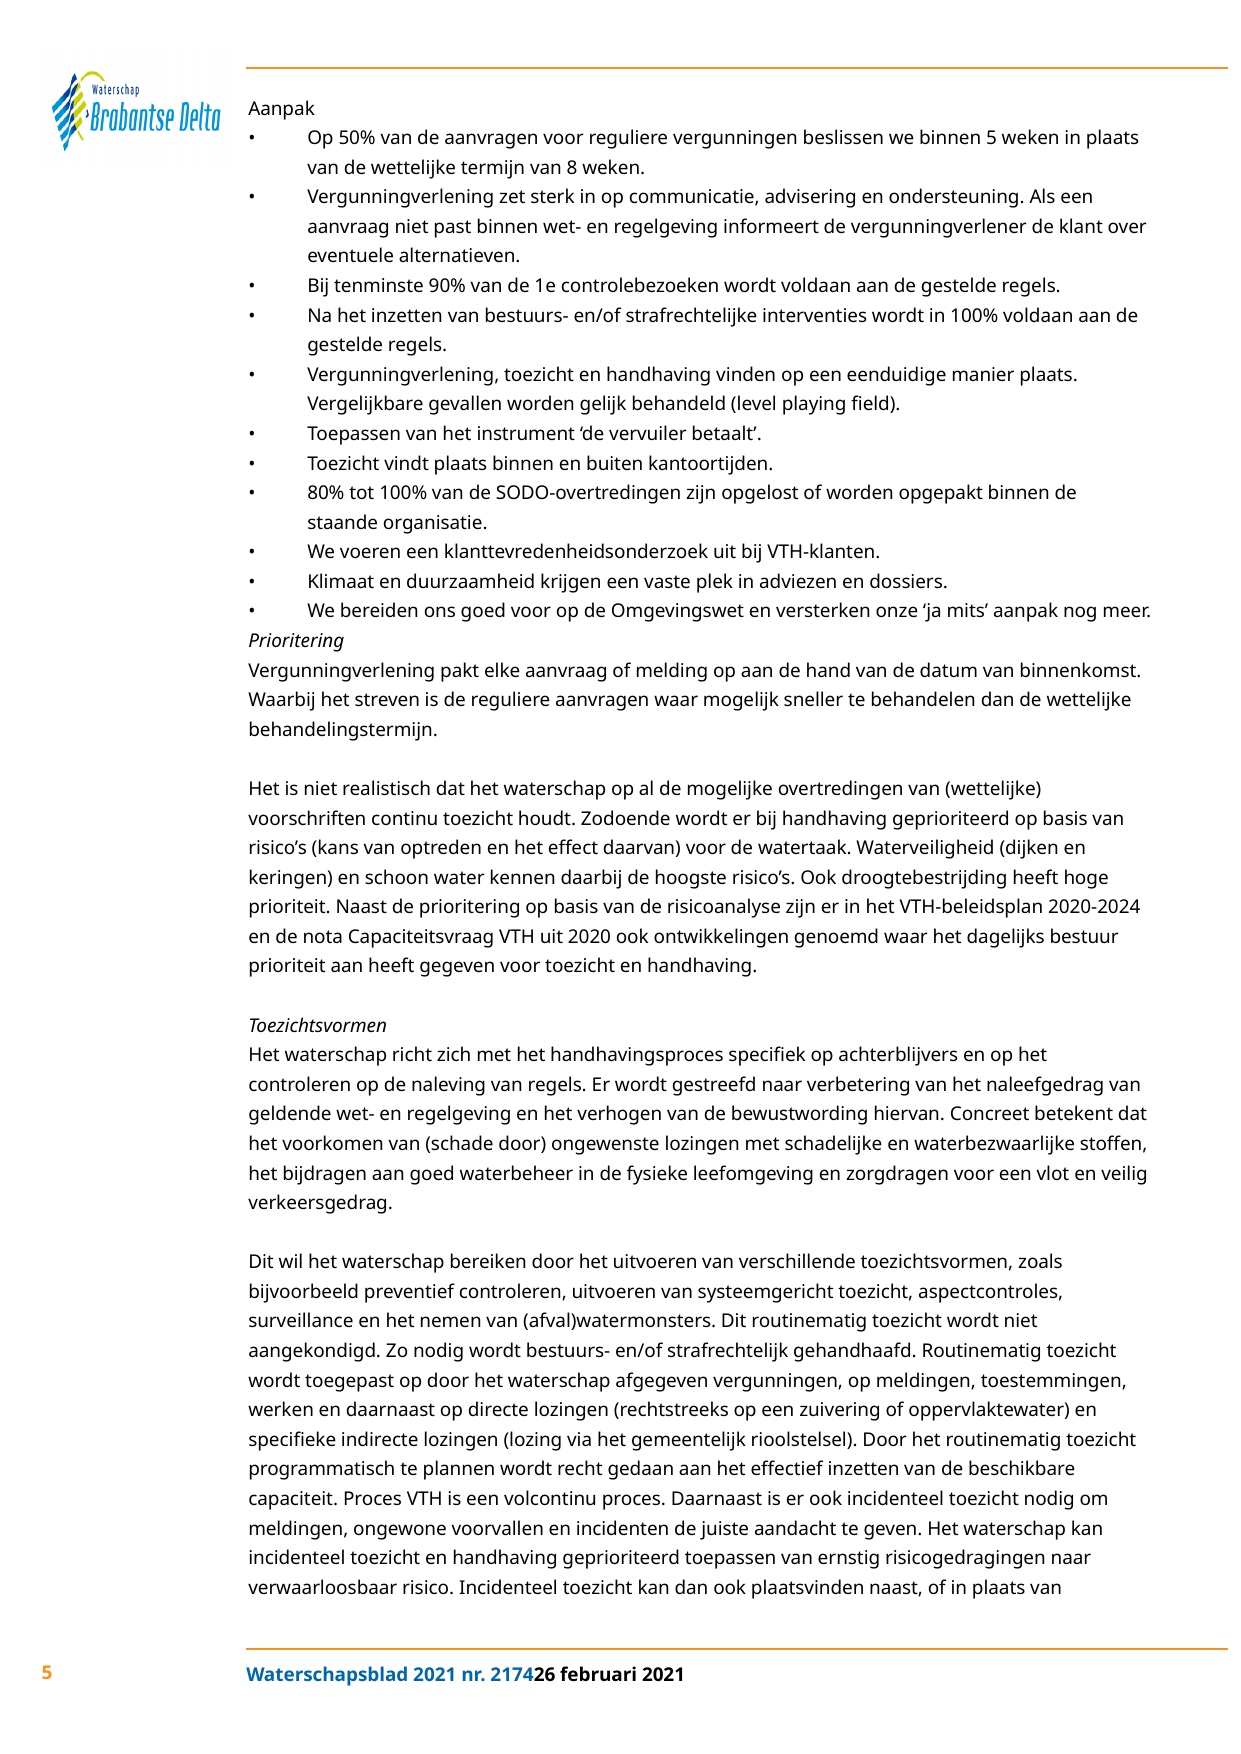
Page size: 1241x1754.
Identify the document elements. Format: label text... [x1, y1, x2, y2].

list 80% tot 100% van de SODO-overtredingen zijn opgelost of worden opgepakt binnen de staande organisatie. [248, 479, 1152, 535]
list Op 50% van de aanvragen voor reguliere vergunningen beslissen we binnen 5 weken in plaats van de wettelijke termijn van 8 weken. [248, 124, 1152, 180]
text Vergunningverlening pakt elke aanvraag of melding op aan de hand van de datum van binnenkomst. Waarbij het streven is de reguliere aanvragen waar mogelijk sneller te behandelen dan de wettelijke behandelingstermijn. [248, 657, 1152, 742]
text Toezichtsvormen [248, 1012, 1152, 1038]
text Aanpak [248, 95, 1152, 121]
list Klimaat en duurzaamheid krijgen een vaste plek in adviezen en dossiers. [248, 568, 1152, 594]
list Vergunningverlening, toezicht en handhaving vinden op een eenduidige manier plaats. Vergelijkbare gevallen worden gelijk behandeld (level playing field). [248, 361, 1152, 416]
list Toezicht vindt plaats binnen en buiten kantoortijden. [248, 450, 1152, 476]
list Na het inzetten van bestuurs- en/of strafrechtelijke interventies wordt in 100% voldaan aan de gestelde regels. [248, 302, 1152, 357]
list Bij tenminste 90% van de 1e controlebezoeken wordt voldaan aan de gestelde regels. [248, 272, 1152, 298]
list Toepassen van het instrument ‘de vervuiler betaalt’. [248, 420, 1152, 446]
list We bereiden ons goed voor op de Omgevingswet en versterken onze ‘ja mits’ aanpak nog meer. [248, 598, 1152, 623]
list We voeren een klanttevredenheidsonderzoek uit bij VTH-klanten. [248, 538, 1152, 564]
text Het is niet realistisch dat het waterschap op al de mogelijke overtredingen van (wettelijke) voorschriften continu toezicht houdt. Zodoende wordt er bij handhaving geprioriteerd op basis van risico’s (kans van optreden en het effect daarvan) voor de watertaak. Waterveiligheid (dijken en keringen) en schoon water kennen daarbij de hoogste risico’s. Ook droogtebestrijding heeft hoge prioriteit. Naast de prioritering op basis van de risicoanalyse zijn er in het VTH-beleidsplan 2020-2024 en de nota Capaciteitsvraag VTH uit 2020 ook ontwikkelingen genoemd waar het dagelijks bestuur prioriteit aan heeft gegeven voor toezicht en handhaving. [248, 775, 1152, 978]
text Dit wil het waterschap bereiken door het uitvoeren van verschillende toezichtsvormen, zoals bijvoorbeeld preventief controleren, uitvoeren van systeemgericht toezicht, aspectcontroles, surveillance en het nemen van (afval)watermonsters. Dit routinematig toezicht wordt niet aangekondigd. Zo nodig wordt bestuurs- en/of strafrechtelijk gehandhaafd. Routinematig toezicht wordt toegepast op door het waterschap afgegeven vergunningen, op meldingen, toestemmingen, werken en daarnaast op directe lozingen (rechtstreeks op een zuivering of oppervlaktewater) en specifieke indirecte lozingen (lozing via het gemeentelijk rioolstelsel). Door het routinematig toezicht programmatisch te plannen wordt recht gedaan aan het effectief inzetten van de beschikbare capaciteit. Proces VTH is een volcontinu proces. Daarnaast is er ook incidenteel toezicht nodig om meldingen, ongewone voorvallen en incidenten de juiste aandacht te geven. Het waterschap kan incidenteel toezicht en handhaving geprioriteerd toepassen van ernstig risicogedragingen naar verwaarloosbaar risico. Incidenteel toezicht kan dan ook plaatsvinden naast, of in plaats van [248, 1248, 1152, 1600]
list Vergunningverlening zet sterk in op communicatie, advisering en ondersteuning. Als een aanvraag niet past binnen wet- en regelgeving informeert de vergunningverlener de klant over eventuele alternatieven. [248, 183, 1152, 268]
text Prioritering [248, 627, 1152, 653]
picture [41, 47, 231, 172]
text Het waterschap richt zich met het handhavingsproces specifiek op achterblijvers en op het controleren op de naleving van regels. Er wordt gestreefd naar verbetering van het naleefgedrag van geldende wet- en regelgeving en het verhogen van de bewustwording hiervan. Concreet betekent dat het voorkomen van (schade door) ongewenste lozingen met schadelijke en waterbezwaarlijke stoffen, het bijdragen aan goed waterbeheer in de fysieke leefomgeving en zorgdragen voor een vlot en veilig verkeersgedrag. [248, 1041, 1152, 1215]
